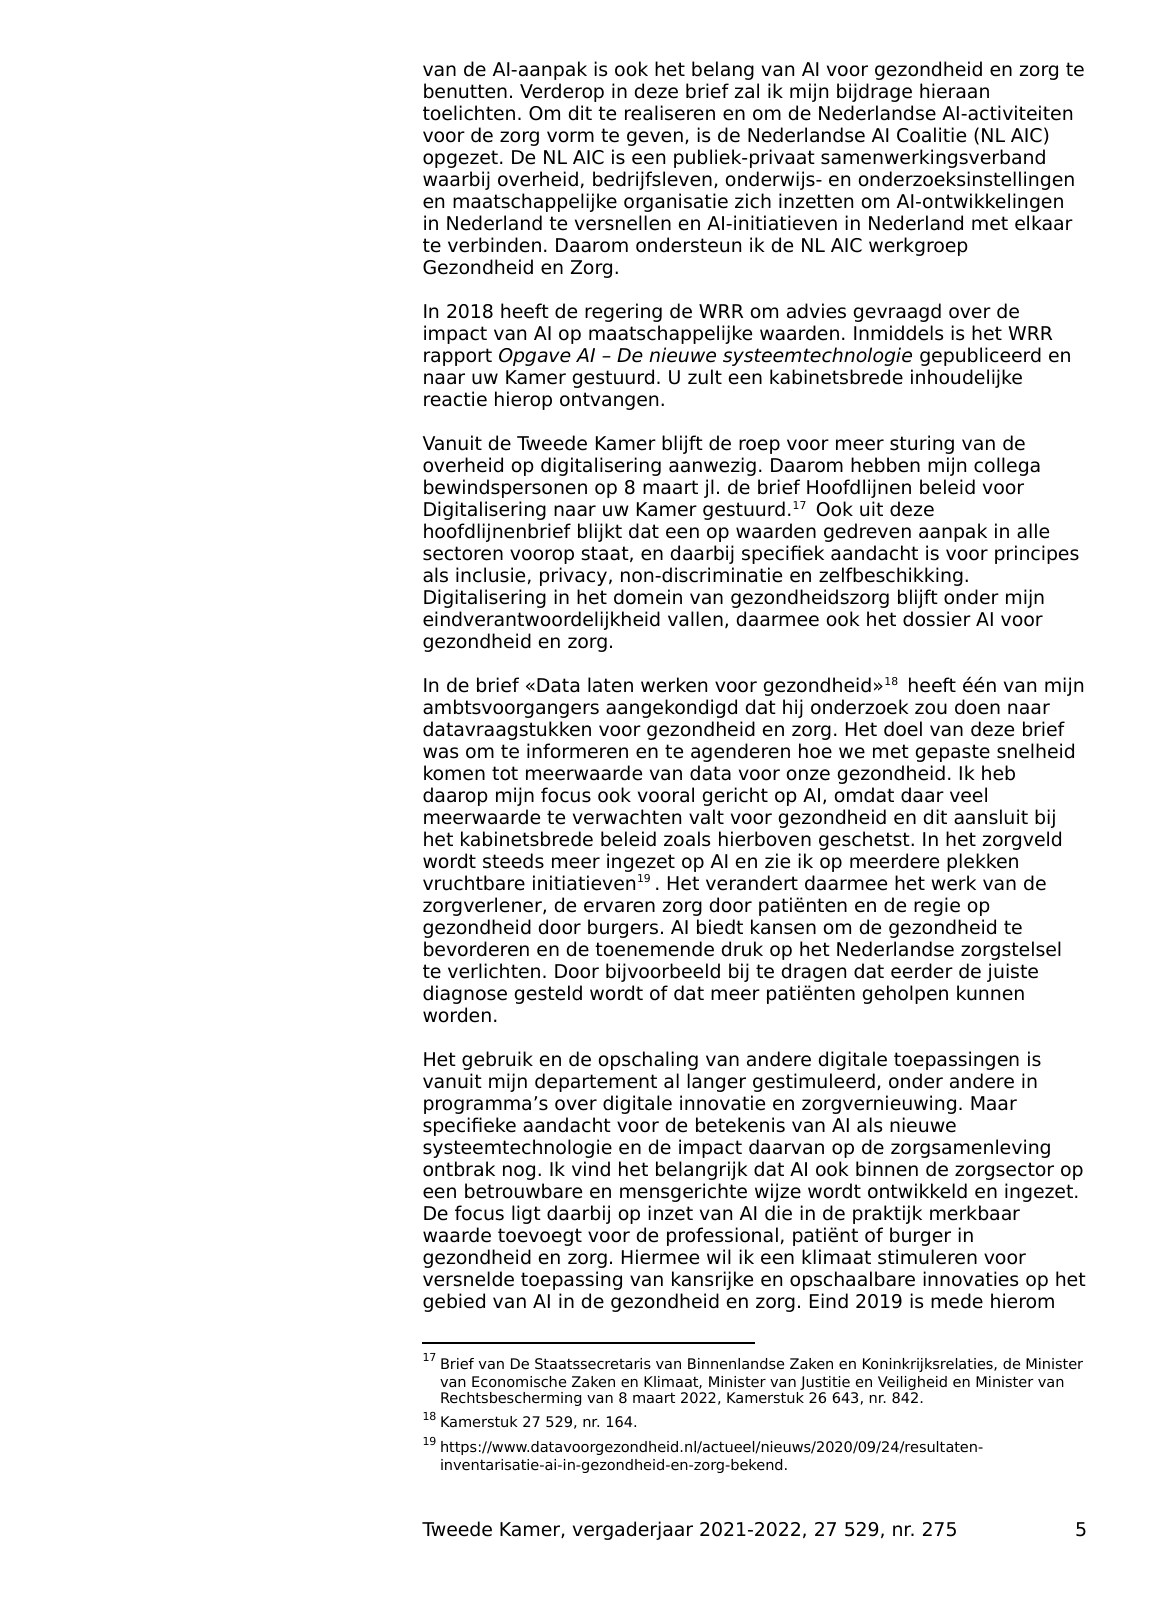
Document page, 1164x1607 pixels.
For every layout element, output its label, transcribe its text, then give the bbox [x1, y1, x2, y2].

text In de brief «Data laten werken voor gezondheid» heeft één van mijn ambtsvoorgangers aangekondigd dat hij onderzoek zou doen naar datavraagstukken voor gezondheid en zorg. Het doel van deze brief was om te informeren en te agenderen hoe we met gepaste snelheid komen tot meerwaarde van data voor onze gezondheid. Ik heb daarop mijn focus ook vooral gericht op AI, omdat daar veel meerwaarde te verwachten valt voor gezondheid en dit aansluit bij het kabinetsbrede beleid zoals hierboven geschetst. In het zorgveld wordt steeds meer ingezet op AI en zie ik op meerdere plekken vruchtbare initiatieven. Het verandert daarmee het werk van de zorgverlener, de ervaren zorg door patiënten en de regie op gezondheid door burgers. AI biedt kansen om de gezondheid te bevorderen en de toenemende druk op het Nederlandse zorgstelsel te verlichten. Door bijvoorbeeld bij te dragen dat eerder de juiste diagnose gesteld wordt of dat meer patiënten geholpen kunnen worden. [422, 675, 1087, 1027]
text https://www.datavoorgezondheid.nl/actueel/nieuws/2020/09/24/resultaten-inventarisatie-ai-in-gezondheid-en-zorg-bekend. [422, 1435, 1087, 1474]
text Vanuit de Tweede Kamer blijft de roep voor meer sturing van de overheid op digitalisering aanwezig. Daarom hebben mijn collega bewindspersonen op 8 maart jl. de brief Hoofdlijnen beleid voor Digitalisering naar uw Kamer gestuurd. Ook uit deze hoofdlijnenbrief blijkt dat een op waarden gedreven aanpak in alle sectoren voorop staat, en daarbij specifiek aandacht is voor principes als inclusie, privacy, non-discriminatie en zelfbeschikking. Digitalisering in het domein van gezondheidszorg blijft onder mijn eindverantwoordelijkheid vallen, daarmee ook het dossier AI voor gezondheid en zorg. [422, 433, 1087, 653]
text Brief van De Staatssecretaris van Binnenlandse Zaken en Koninkrijksrelaties, de Minister van Economische Zaken en Klimaat, Minister van Justitie en Veiligheid en Minister van Rechtsbescherming van 8 maart 2022, Kamerstuk 26 643, nr. 842. [422, 1352, 1087, 1407]
text van de AI-aanpak is ook het belang van AI voor gezondheid en zorg te benutten. Verderop in deze brief zal ik mijn bijdrage hieraan toelichten. Om dit te realiseren en om de Nederlandse AI-activiteiten voor de zorg vorm te geven, is de Nederlandse AI Coalitie (NL AIC) opgezet. De NL AIC is een publiek-privaat samenwerkingsverband waarbij overheid, bedrijfsleven, onderwijs- en onderzoeksinstellingen en maatschappelijke organisatie zich inzetten om AI-ontwikkelingen in Nederland te versnellen en AI-initiatieven in Nederland met elkaar te verbinden. Daarom ondersteun ik de NL AIC werkgroep Gezondheid en Zorg. [422, 59, 1087, 279]
text In 2018 heeft de regering de WRR om advies gevraagd over de impact van AI op maatschappelijke waarden. Inmiddels is het WRR rapport Opgave AI – De nieuwe systeemtechnologie gepubliceerd en naar uw Kamer gestuurd. U zult een kabinetsbrede inhoudelijke reactie hierop ontvangen. [422, 301, 1087, 411]
text Het gebruik en de opschaling van andere digitale toepassingen is vanuit mijn departement al langer gestimuleerd, onder andere in programma’s over digitale innovatie en zorgvernieuwing. Maar specifieke aandacht voor de betekenis van AI als nieuwe systeemtechnologie en de impact daarvan op de zorgsamenleving ontbrak nog. Ik vind het belangrijk dat AI ook binnen de zorgsector op een betrouwbare en mensgerichte wijze wordt ontwikkeld en ingezet. De focus ligt daarbij op inzet van AI die in de praktijk merkbaar waarde toevoegt voor de professional, patiënt of burger in gezondheid en zorg. Hiermee wil ik een klimaat stimuleren voor versnelde toepassing van kansrijke en opschaalbare innovaties op het gebied van AI in de gezondheid en zorg. Eind 2019 is mede hierom [422, 1049, 1087, 1313]
text Kamerstuk 27 529, nr. 164. [422, 1410, 1087, 1432]
